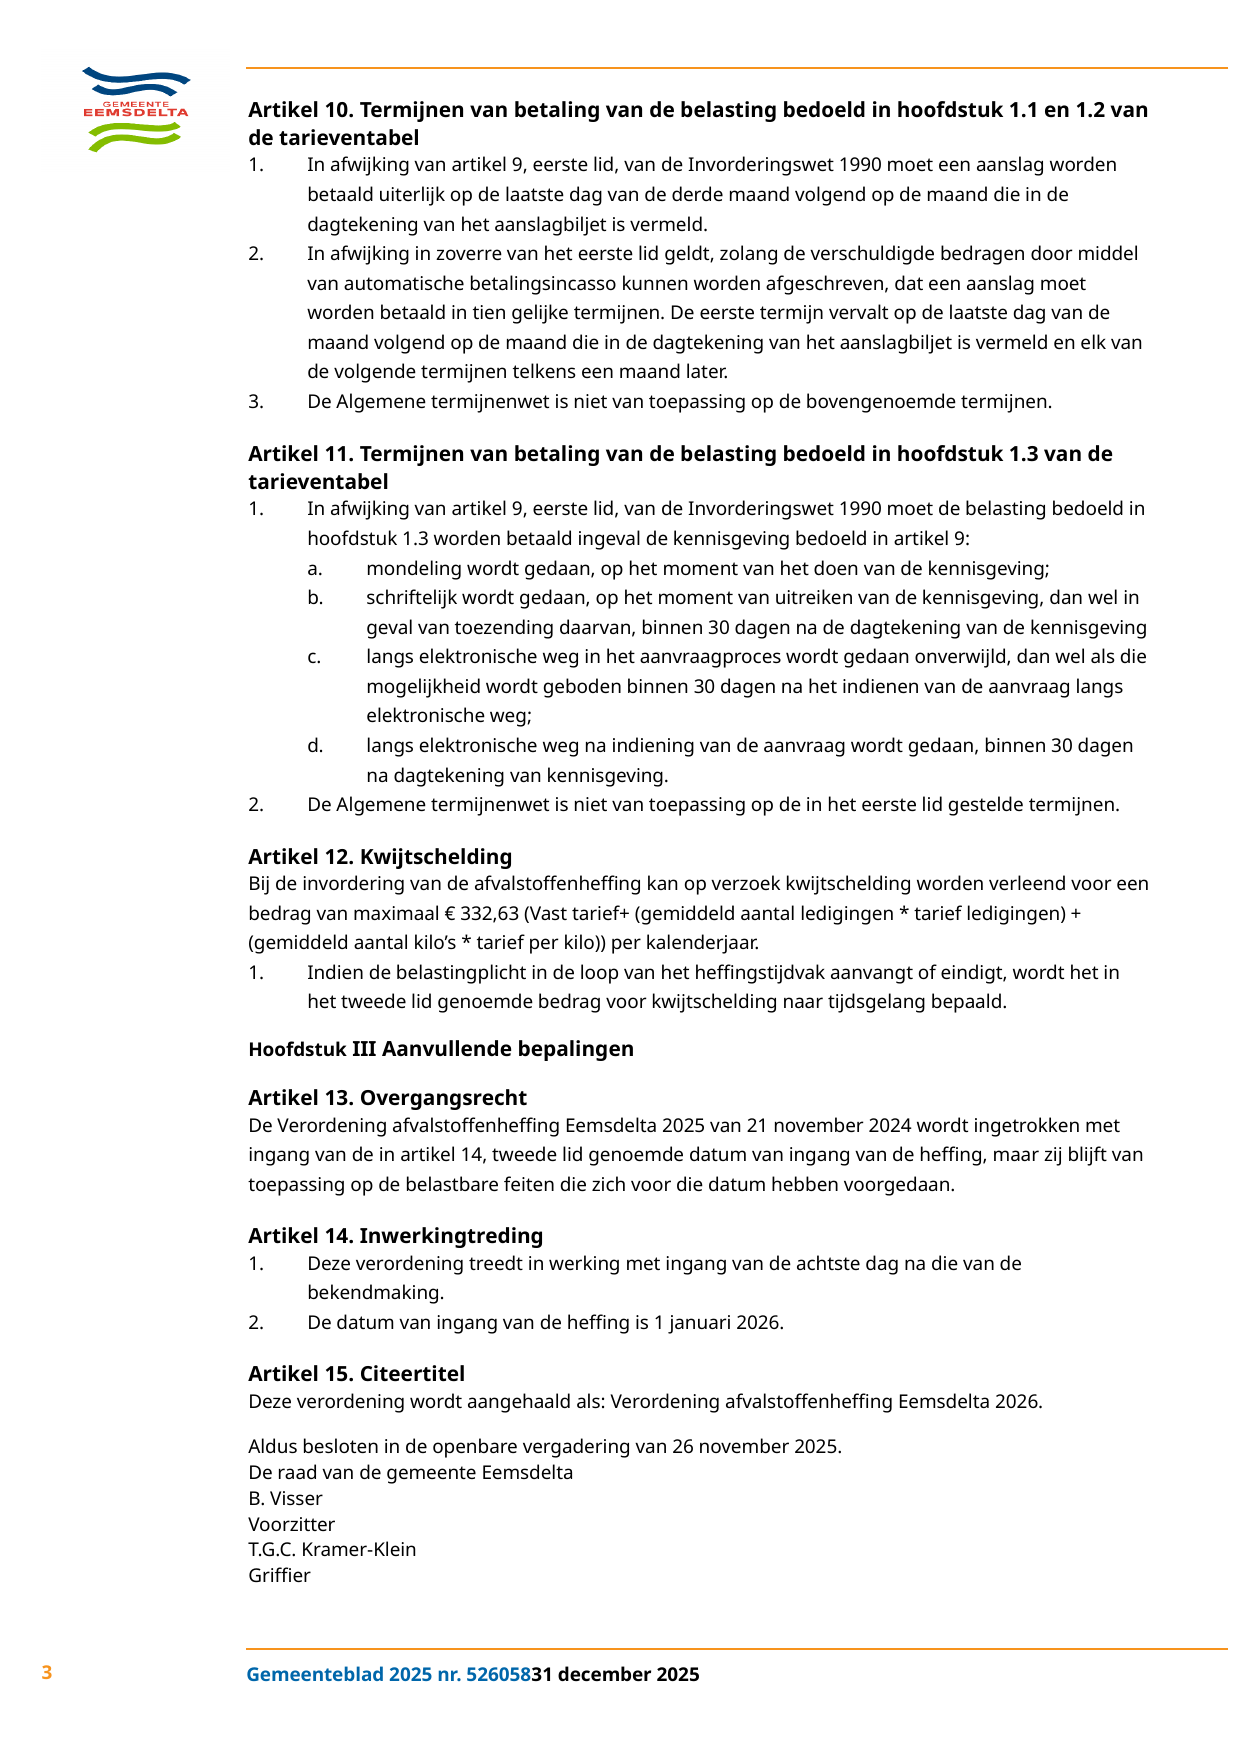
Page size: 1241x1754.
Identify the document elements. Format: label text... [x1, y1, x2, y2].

text B. Visser [248, 1485, 1152, 1511]
text De raad van de gemeente Eemsdelta [248, 1459, 1152, 1485]
text Bij de invordering van de afvalstoffenheffing kan op verzoek kwijtschelding worden verleend voor een bedrag van maximaal € 332,63 (Vast tarief+ (gemiddeld aantal ledigingen * tarief ledigingen) + (gemiddeld aantal kilo’s * tarief per kilo)) per kalenderjaar. [248, 870, 1152, 955]
text T.G.C. Kramer-Klein [248, 1537, 1152, 1562]
list In afwijking in zoverre van het eerste lid geldt, zolang de verschuldigde bedragen door middel van automatische betalingsincasso kunnen worden afgeschreven, dat een aanslag moet worden betaald in tien gelijke termijnen. De eerste termijn vervalt op de laatste dag van de maand volgend op de maand die in de dagtekening van het aanslagbiljet is vermeld en elk van de volgende termijnen telkens een maand later. [248, 240, 1152, 384]
list In afwijking van artikel 9, eerste lid, van de Invorderingswet 1990 moet de belasting bedoeld in hoofdstuk 1.3 worden betaald ingeval de kennisgeving bedoeld in artikel 9: [248, 496, 1152, 551]
list De Algemene termijnenwet is niet van toepassing op de in het eerste lid gestelde termijnen. [248, 791, 1152, 817]
list In afwijking van artikel 9, eerste lid, van de Invorderingswet 1990 moet een aanslag worden betaald uiterlijk op de laatste dag van de derde maand volgend op de maand die in de dagtekening van het aanslagbiljet is vermeld. [248, 152, 1152, 237]
list schriftelijk wordt gedaan, op het moment van uitreiken van de kennisgeving, dan wel in geval van toezending daarvan, binnen 30 dagen na de dagtekening van de kennisgeving [307, 584, 1152, 640]
list langs elektronische weg na indiening van de aanvraag wordt gedaan, binnen 30 dagen na dagtekening van kennisgeving. [307, 732, 1152, 788]
text Artikel 13. Overgangsrecht [248, 1083, 1152, 1112]
list Deze verordening treedt in werking met ingang van de achtste dag na die van de bekendmaking. [248, 1250, 1152, 1305]
text Griffier [248, 1562, 1152, 1588]
text Hoofdstuk III Aanvullende bepalingen [248, 1034, 1152, 1063]
text De Verordening afvalstoffenheffing Eemsdelta 2025 van 21 november 2024 wordt ingetrokken met ingang van de in artikel 14, tweede lid genoemde datum van ingang van de heffing, maar zij blijft van toepassing op de belastbare feiten die zich voor die datum hebben voorgedaan. [248, 1112, 1152, 1197]
text Artikel 10. Termijnen van betaling van de belasting bedoeld in hoofdstuk 1.1 en 1.2 van de tarieventabel [248, 95, 1152, 152]
text Artikel 11. Termijnen van betaling van de belasting bedoeld in hoofdstuk 1.3 van de tarieventabel [248, 439, 1152, 496]
list langs elektronische weg in het aanvraagproces wordt gedaan onverwijld, dan wel als die mogelijkheid wordt geboden binnen 30 dagen na het indienen van de aanvraag langs elektronische weg; [307, 643, 1152, 728]
text Deze verordening wordt aangehaald als: Verordening afvalstoffenheffing Eemsdelta 2026. [248, 1388, 1152, 1414]
list De datum van ingang van de heffing is 1 januari 2026. [248, 1309, 1152, 1335]
list De Algemene termijnenwet is niet van toepassing op de bovengenoemde termijnen. [248, 388, 1152, 414]
text Artikel 15. Citeertitel [248, 1359, 1152, 1388]
list Indien de belastingplicht in de loop van het heffingstijdvak aanvangt of eindigt, wordt het in het tweede lid genoemde bedrag voor kwijtschelding naar tijdsgelang bepaald. [248, 959, 1152, 1014]
text Artikel 14. Inwerkingtreding [248, 1222, 1152, 1250]
text Aldus besloten in de openbare vergadering van 26 november 2025. [248, 1434, 1152, 1459]
list mondeling wordt gedaan, op het moment van het doen van de kennisgeving; [307, 555, 1152, 581]
text Artikel 12. Kwijtschelding [248, 842, 1152, 870]
text Voorzitter [248, 1511, 1152, 1537]
picture [41, 47, 231, 172]
